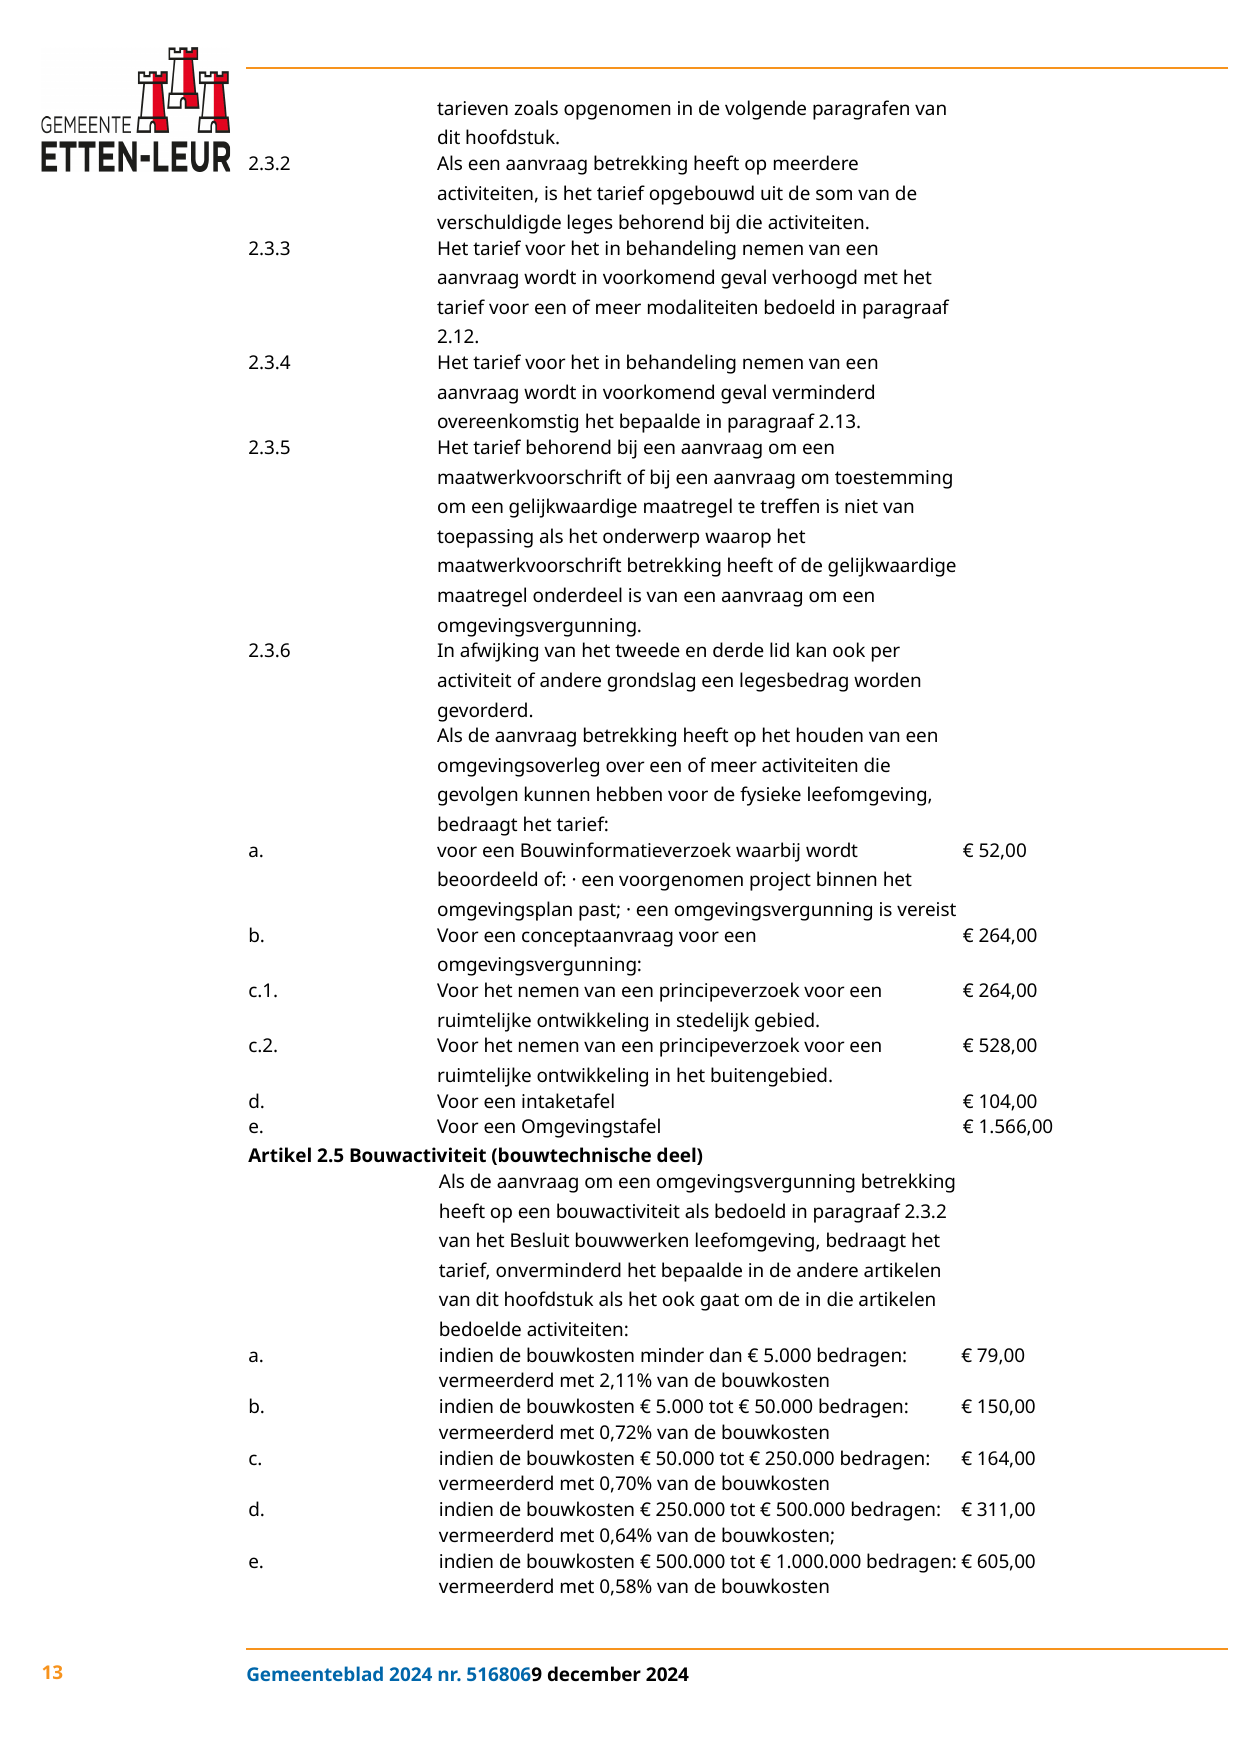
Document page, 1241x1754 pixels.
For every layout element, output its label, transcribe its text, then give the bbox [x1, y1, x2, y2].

table_cell Het tarief voor het in behandeling nemen van een aanvraag wordt in voorkomend geval verminderd overeenkomstig het bepaalde in paragraaf 2.13. [437, 350, 963, 434]
table_cell Voor het nemen van een principeverzoek voor een ruimtelijke ontwikkeling in het buitengebied. [437, 1033, 963, 1088]
table_cell € 605,00 [961, 1548, 1152, 1573]
table_cell [963, 235, 1152, 349]
table_cell [961, 1471, 1152, 1496]
table_cell [963, 150, 1152, 235]
table_cell indien de bouwkosten € 250.000 tot € 500.000 bedragen: [439, 1496, 961, 1522]
table_cell b. [248, 922, 437, 977]
table_cell indien de bouwkosten minder dan € 5.000 bedragen: [439, 1342, 961, 1368]
table_cell b. [248, 1394, 439, 1419]
table_cell Als de aanvraag om een omgevingsvergunning betrekking heeft op een bouwactiviteit als bedoeld in paragraaf 2.3.2 van het Besluit bouwwerken leefomgeving, bedraagt het tarief, onverminderd het bepaalde in de andere artikelen van dit hoofdstuk als het ook gaat om de in die artikelen bedoelde activiteiten: [439, 1168, 961, 1342]
table_cell In afwijking van het tweede en derde lid kan ook per activiteit of andere grondslag een legesbedrag worden gevorderd. [437, 638, 963, 722]
table_cell [248, 1471, 439, 1496]
table_cell d. [248, 1088, 437, 1113]
table_cell € 264,00 [963, 922, 1152, 977]
table_cell [248, 1574, 439, 1599]
table_cell € 104,00 [963, 1088, 1152, 1113]
table_cell vermeerderd met 0,64% van de bouwkosten; [439, 1522, 961, 1548]
table_cell e. [248, 1114, 437, 1139]
table_cell [248, 1368, 439, 1393]
table_cell e. [248, 1548, 439, 1573]
table_cell c. [248, 1445, 439, 1471]
table_cell Als een aanvraag betrekking heeft op meerdere activiteiten, is het tarief opgebouwd uit de som van de verschuldigde leges behorend bij die activiteiten. [437, 150, 963, 235]
table_cell Voor een Omgevingstafel [437, 1114, 963, 1139]
table_cell [963, 350, 1152, 434]
table_cell € 264,00 [963, 977, 1152, 1032]
table_cell Voor een conceptaanvraag voor een omgevingsvergunning: [437, 922, 963, 977]
table_cell [963, 638, 1152, 722]
table_cell 2.3.3 [248, 235, 437, 349]
table_cell [248, 1522, 439, 1548]
table_cell € 150,00 [961, 1394, 1152, 1419]
table_cell € 164,00 [961, 1445, 1152, 1471]
table_cell € 311,00 [961, 1496, 1152, 1522]
table_cell vermeerderd met 0,72% van de bouwkosten [439, 1419, 961, 1445]
table_cell € 52,00 [963, 837, 1152, 922]
table_cell [248, 723, 437, 837]
table_cell vermeerderd met 0,58% van de bouwkosten [439, 1574, 961, 1599]
table_cell [961, 1574, 1152, 1599]
table_cell 2.3.6 [248, 638, 437, 722]
table_cell [961, 1522, 1152, 1548]
table_cell voor een Bouwinformatieverzoek waarbij wordt beoordeeld of: · een voorgenomen project binnen het omgevingsplan past; · een omgevingsvergunning is vereist [437, 837, 963, 922]
table_cell [961, 1419, 1152, 1445]
table_cell tarieven zoals opgenomen in de volgende paragrafen van dit hoofdstuk. [437, 95, 963, 150]
picture [41, 47, 231, 172]
table_cell € 79,00 [961, 1342, 1152, 1368]
table_cell [248, 95, 437, 150]
table_cell Het tarief behorend bij een aanvraag om een maatwerkvoorschrift of bij een aanvraag om toestemming om een gelijkwaardige maatregel te treffen is niet van toepassing als het onderwerp waarop het maatwerkvoorschrift betrekking heeft of de gelijkwaardige maatregel onderdeel is van een aanvraag om een omgevingsvergunning. [437, 434, 963, 638]
table_cell [961, 1368, 1152, 1393]
table_header Artikel 2.5 Bouwactiviteit (bouwtechnische deel) [248, 1143, 1152, 1168]
table_cell c.2. [248, 1033, 437, 1088]
table_cell [963, 434, 1152, 638]
table_cell indien de bouwkosten € 500.000 tot € 1.000.000 bedragen: [439, 1548, 961, 1573]
table_cell vermeerderd met 0,70% van de bouwkosten [439, 1471, 961, 1496]
table_cell 2.3.5 [248, 434, 437, 638]
table_cell [961, 1168, 1152, 1342]
table_cell Voor het nemen van een principeverzoek voor een ruimtelijke ontwikkeling in stedelijk gebied. [437, 977, 963, 1032]
table_cell 2.3.2 [248, 150, 437, 235]
table_cell 2.3.4 [248, 350, 437, 434]
table_cell indien de bouwkosten € 50.000 tot € 250.000 bedragen: [439, 1445, 961, 1471]
table_cell € 1.566,00 [963, 1114, 1152, 1139]
table_cell indien de bouwkosten € 5.000 tot € 50.000 bedragen: [439, 1394, 961, 1419]
table_cell Als de aanvraag betrekking heeft op het houden van een omgevingsoverleg over een of meer activiteiten die gevolgen kunnen hebben voor de fysieke leefomgeving, bedraagt het tarief: [437, 723, 963, 837]
table_cell [963, 95, 1152, 150]
table_cell Het tarief voor het in behandeling nemen van een aanvraag wordt in voorkomend geval verhoogd met het tarief voor een of meer modaliteiten bedoeld in paragraaf 2.12. [437, 235, 963, 349]
table_cell vermeerderd met 2,11% van de bouwkosten [439, 1368, 961, 1393]
table_cell a. [248, 837, 437, 922]
table_cell c.1. [248, 977, 437, 1032]
table_cell a. [248, 1342, 439, 1368]
table_cell [248, 1419, 439, 1445]
table_cell [963, 723, 1152, 837]
table_cell Voor een intaketafel [437, 1088, 963, 1113]
table_cell € 528,00 [963, 1033, 1152, 1088]
table_cell [248, 1168, 439, 1342]
table_cell d. [248, 1496, 439, 1522]
